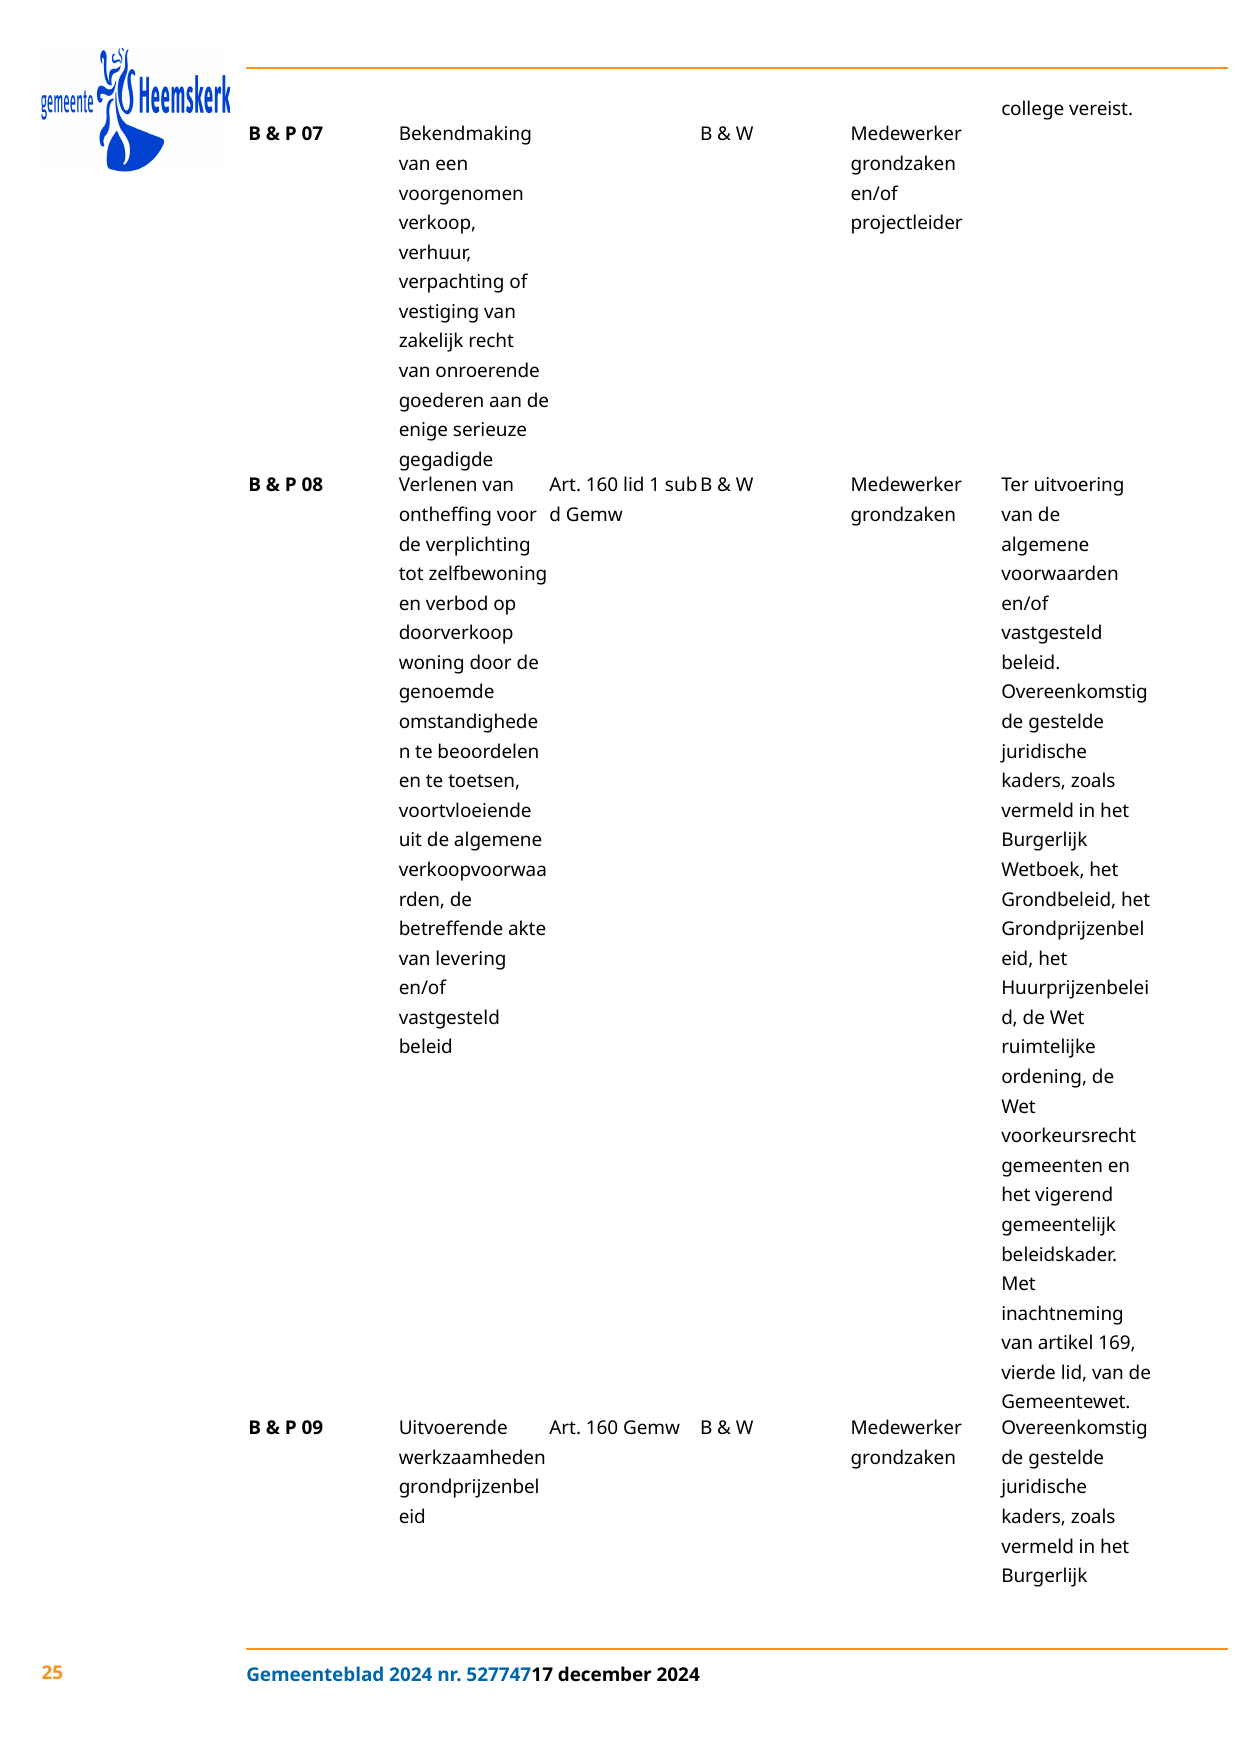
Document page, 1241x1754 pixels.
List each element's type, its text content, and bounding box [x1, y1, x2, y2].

table_cell Medewerker grondzaken [850, 1415, 1001, 1588]
table_cell [1001, 121, 1152, 472]
table_cell Ter uitvoering van de algemene voorwaarden en/of vastgesteld beleid. Overeenkomstig de gestelde juridische kaders, zoals vermeld in het Burgerlijk Wetboek, het Grondbeleid, het Grondprijzenbeleid, het Huurprijzenbeleid, de Wet ruimtelijke ordening, de Wet voorkeursrecht gemeenten en het vigerend gemeentelijk beleidskader. Met inachtneming van artikel 169, vierde lid, van de Gemeentewet. [1001, 472, 1152, 1414]
table_cell Uitvoerende werkzaamheden grondprijzenbeleid [399, 1415, 549, 1588]
table_cell college vereist. [1001, 95, 1152, 121]
picture [41, 47, 231, 172]
table_cell [700, 95, 850, 121]
table_cell B & W [700, 472, 850, 1414]
table_cell Bekendmaking van een voorgenomen verkoop, verhuur, verpachting of vestiging van zakelijk recht van onroerende goederen aan de enige serieuze gegadigde [399, 121, 549, 472]
table_cell B & W [700, 1415, 850, 1588]
table_cell [549, 121, 700, 472]
table_cell B & P 07 [248, 121, 398, 472]
table_cell Art. 160 Gemw [549, 1415, 700, 1588]
table_cell Medewerker grondzaken en/of projectleider [850, 121, 1001, 472]
table_cell Medewerker grondzaken [850, 472, 1001, 1414]
table_cell [549, 95, 700, 121]
table_cell [399, 95, 549, 121]
table_cell [248, 95, 398, 121]
table_cell [850, 95, 1001, 121]
table_cell Overeenkomstig de gestelde juridische kaders, zoals vermeld in het Burgerlijk [1001, 1415, 1152, 1588]
table_cell B & P 09 [248, 1415, 398, 1588]
table_cell B & W [700, 121, 850, 472]
table_cell Verlenen van ontheffing voor de verplichting tot zelfbewoning en verbod op doorverkoop woning door de genoemde omstandigheden te beoordelen en te toetsen, voortvloeiende uit de algemene verkoopvoorwaarden, de betreffende akte van levering en/of vastgesteld beleid [399, 472, 549, 1414]
table_cell B & P 08 [248, 472, 398, 1414]
table_cell Art. 160 lid 1 sub d Gemw [549, 472, 700, 1414]
